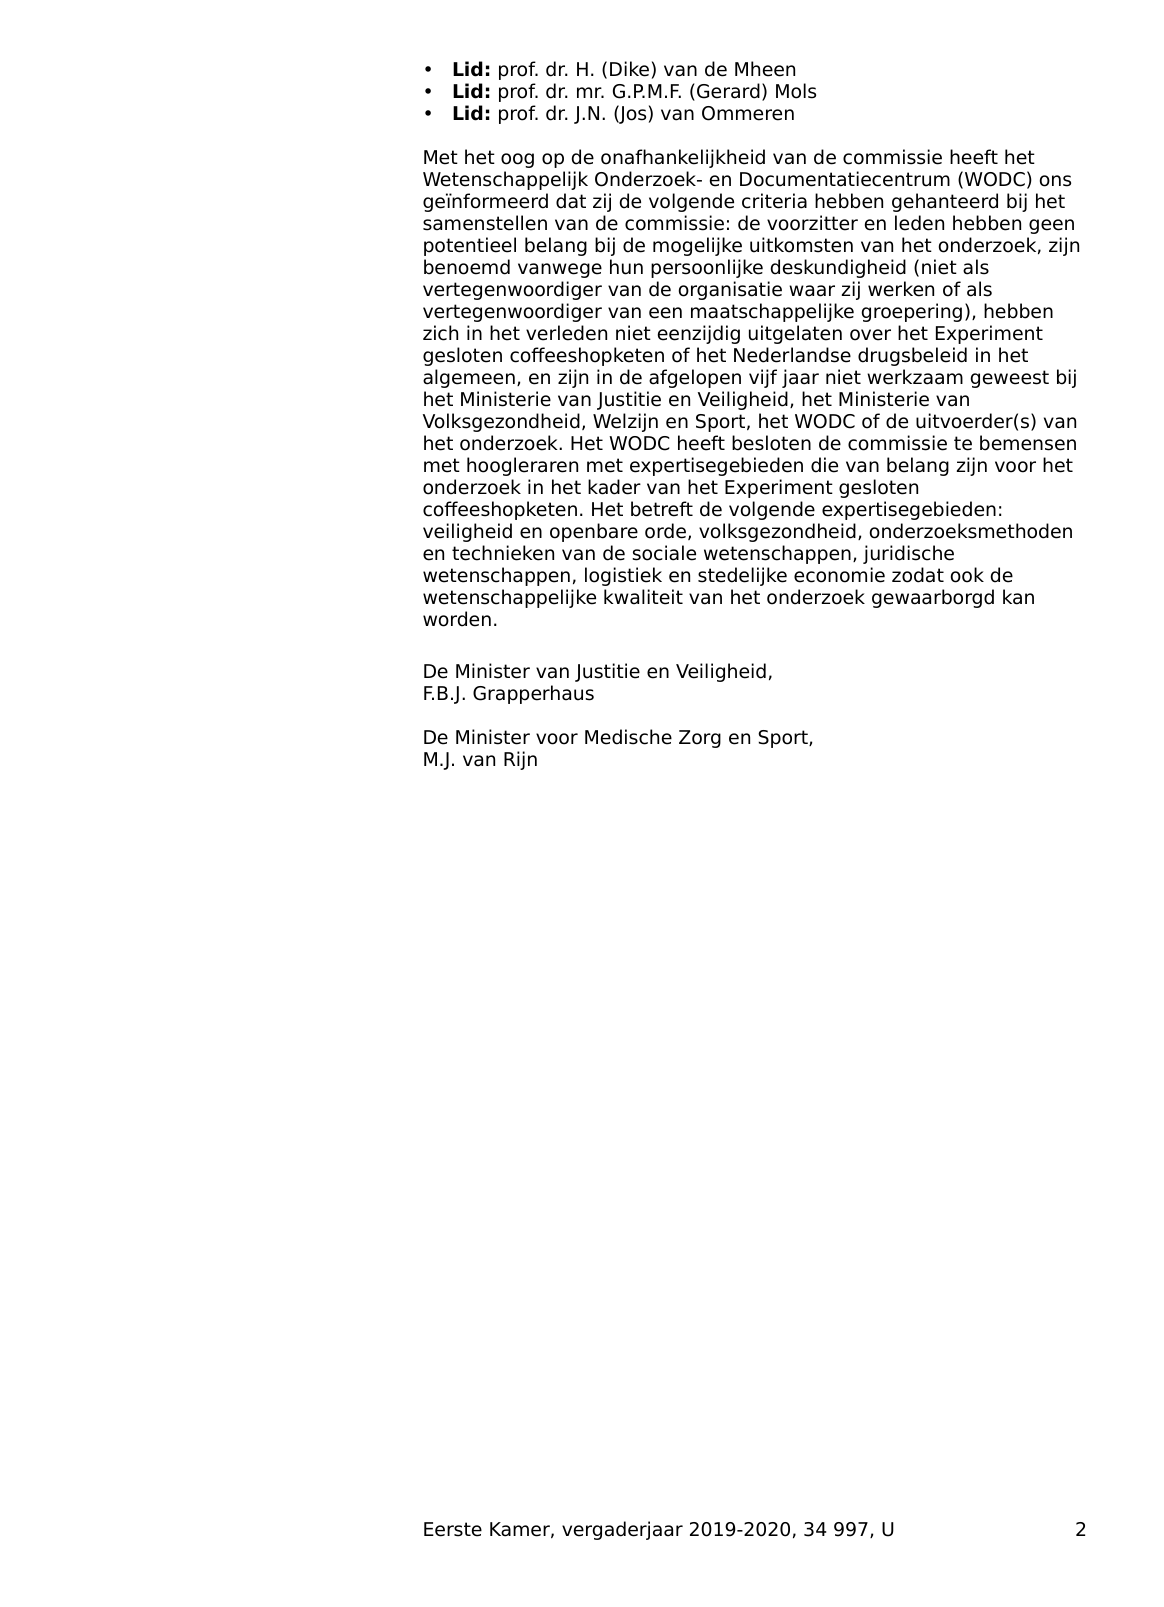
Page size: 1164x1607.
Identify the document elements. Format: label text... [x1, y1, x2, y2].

text Met het oog op de onafhankelijkheid van de commissie heeft het Wetenschappelijk Onderzoek- en Documentatiecentrum (WODC) ons geïnformeerd dat zij de volgende criteria hebben gehanteerd bij het samenstellen van de commissie: de voorzitter en leden hebben geen potentieel belang bij de mogelijke uitkomsten van het onderzoek, zijn benoemd vanwege hun persoonlijke deskundigheid (niet als vertegenwoordiger van de organisatie waar zij werken of als vertegenwoordiger van een maatschappelijke groepering), hebben zich in het verleden niet eenzijdig uitgelaten over het Experiment gesloten coffeeshopketen of het Nederlandse drugsbeleid in het algemeen, en zijn in de afgelopen vijf jaar niet werkzaam geweest bij het Ministerie van Justitie en Veiligheid, het Ministerie van Volksgezondheid, Welzijn en Sport, het WODC of de uitvoerder(s) van het onderzoek. Het WODC heeft besloten de commissie te bemensen met hoogleraren met expertisegebieden die van belang zijn voor het onderzoek in het kader van het Experiment gesloten coffeeshopketen. Het betreft de volgende expertisegebieden: veiligheid en openbare orde, volksgezondheid, onderzoeksmethoden en technieken van de sociale wetenschappen, juridische wetenschappen, logistiek en stedelijke economie zodat ook de wetenschappelijke kwaliteit van het onderzoek gewaarborgd kan worden. [422, 147, 1087, 631]
text • Lid: prof. dr. mr. G.P.M.F. (Gerard) Mols [422, 81, 1087, 103]
text • Lid: prof. dr. H. (Dike) van de Mheen [422, 59, 1087, 81]
text De Minister voor Medische Zorg en Sport, M.J. van Rijn [422, 727, 1087, 771]
text De Minister van Justitie en Veiligheid, F.B.J. Grapperhaus [422, 661, 1087, 705]
text • Lid: prof. dr. J.N. (Jos) van Ommeren [422, 103, 1087, 125]
